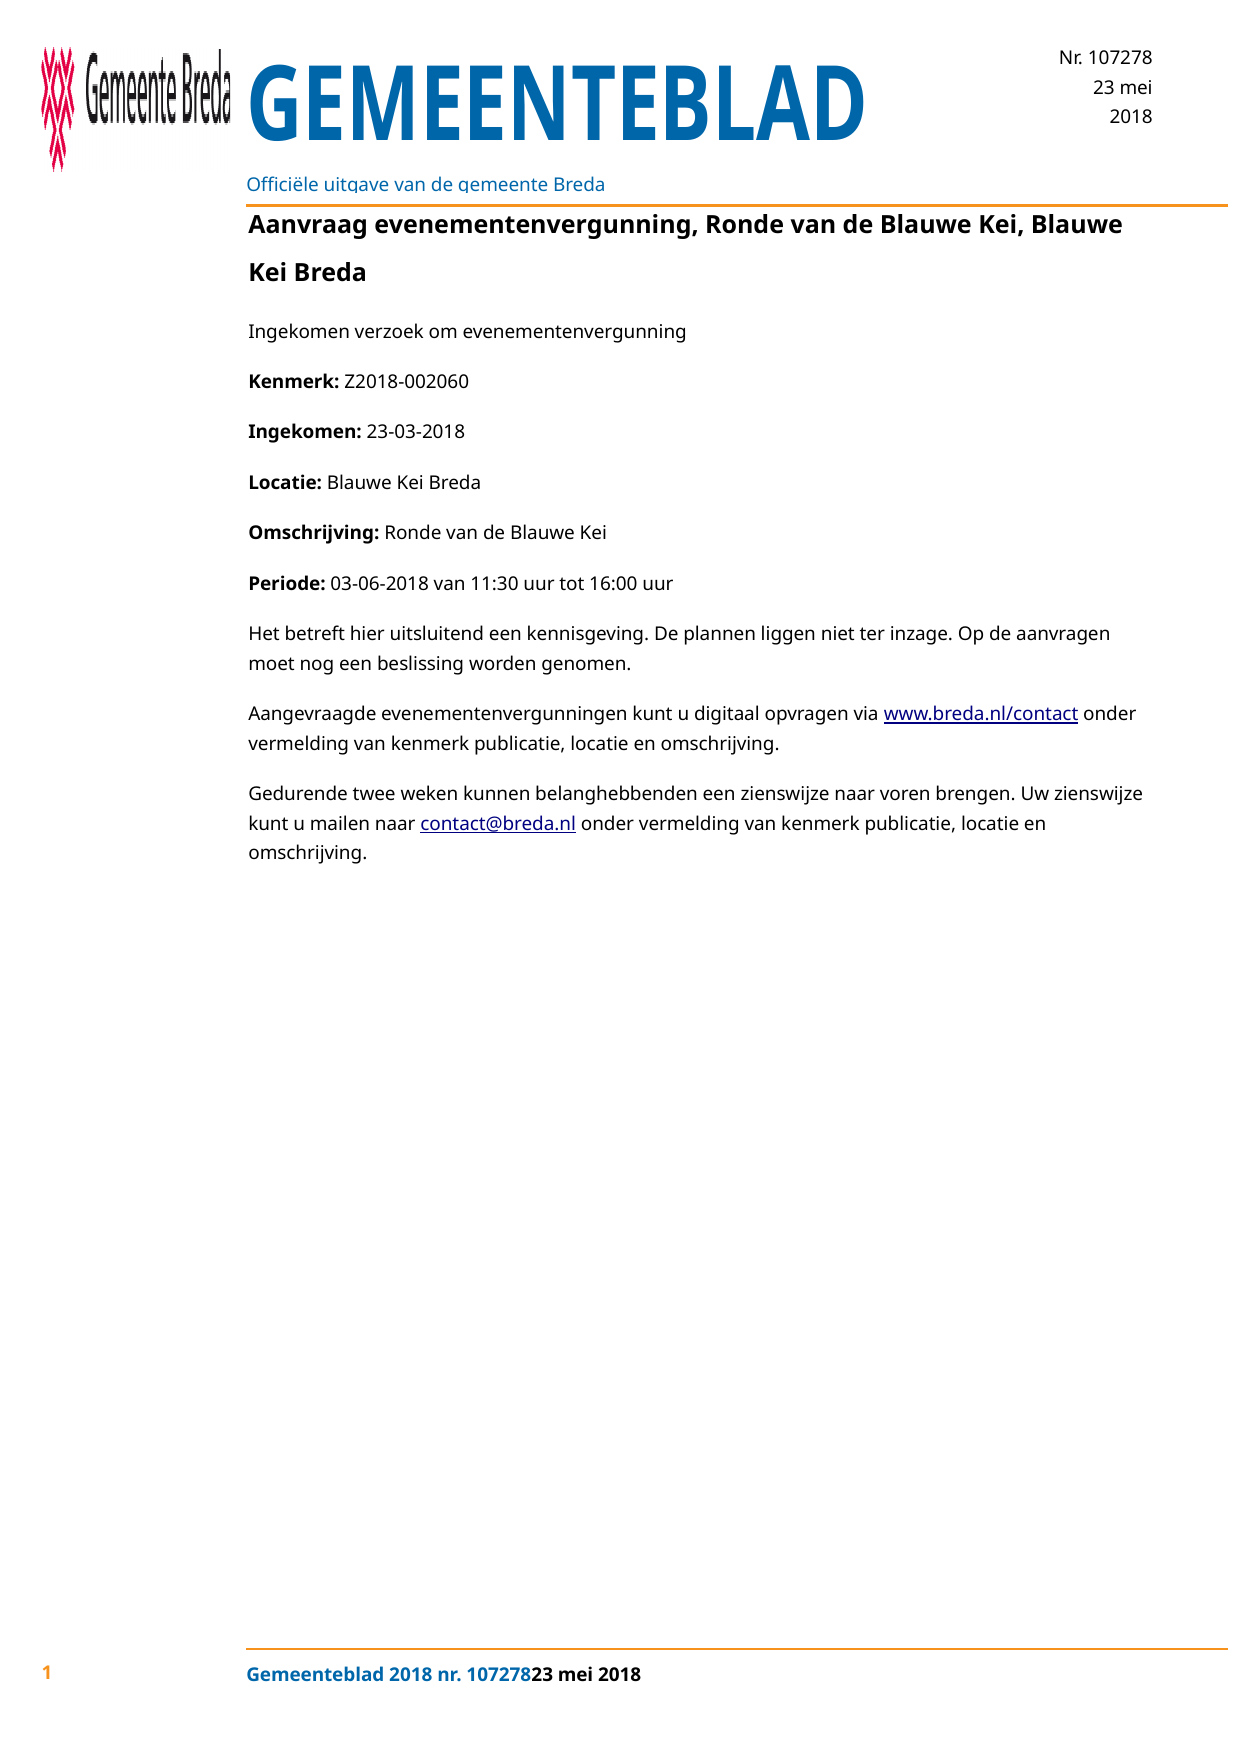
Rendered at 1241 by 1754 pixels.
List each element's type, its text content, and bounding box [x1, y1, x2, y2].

text Ingekomen: 23-03-2018 [248, 419, 1152, 444]
text Periode: 03-06-2018 van 11:30 uur tot 16:00 uur [248, 570, 1152, 596]
text Locatie: Blauwe Kei Breda [248, 469, 1152, 495]
text Aangevraagde evenementenvergunningen kunt u digitaal opvragen via www.breda.nl/contact onder vermelding van kenmerk publicatie, locatie en omschrijving. [248, 700, 1152, 756]
text Het betreft hier uitsluitend een kennisgeving. De plannen liggen niet ter inzage. Op de aanvragen moet nog een beslissing worden genomen. [248, 620, 1152, 676]
text Ingekomen verzoek om evenementenvergunning [248, 318, 1152, 344]
text Omschrijving: Ronde van de Blauwe Kei [248, 519, 1152, 545]
text Kenmerk: Z2018-002060 [248, 368, 1152, 394]
text Aanvraag evenementenvergunning, Ronde van de Blauwe Kei, Blauwe Kei Breda [248, 207, 1152, 288]
picture [41, 47, 231, 172]
text Gedurende twee weken kunnen belanghebbenden een zienswijze naar voren brengen. Uw zienswijze kunt u mailen naar contact@breda.nl onder vermelding van kenmerk publicatie, locatie en omschrijving. [248, 780, 1152, 865]
